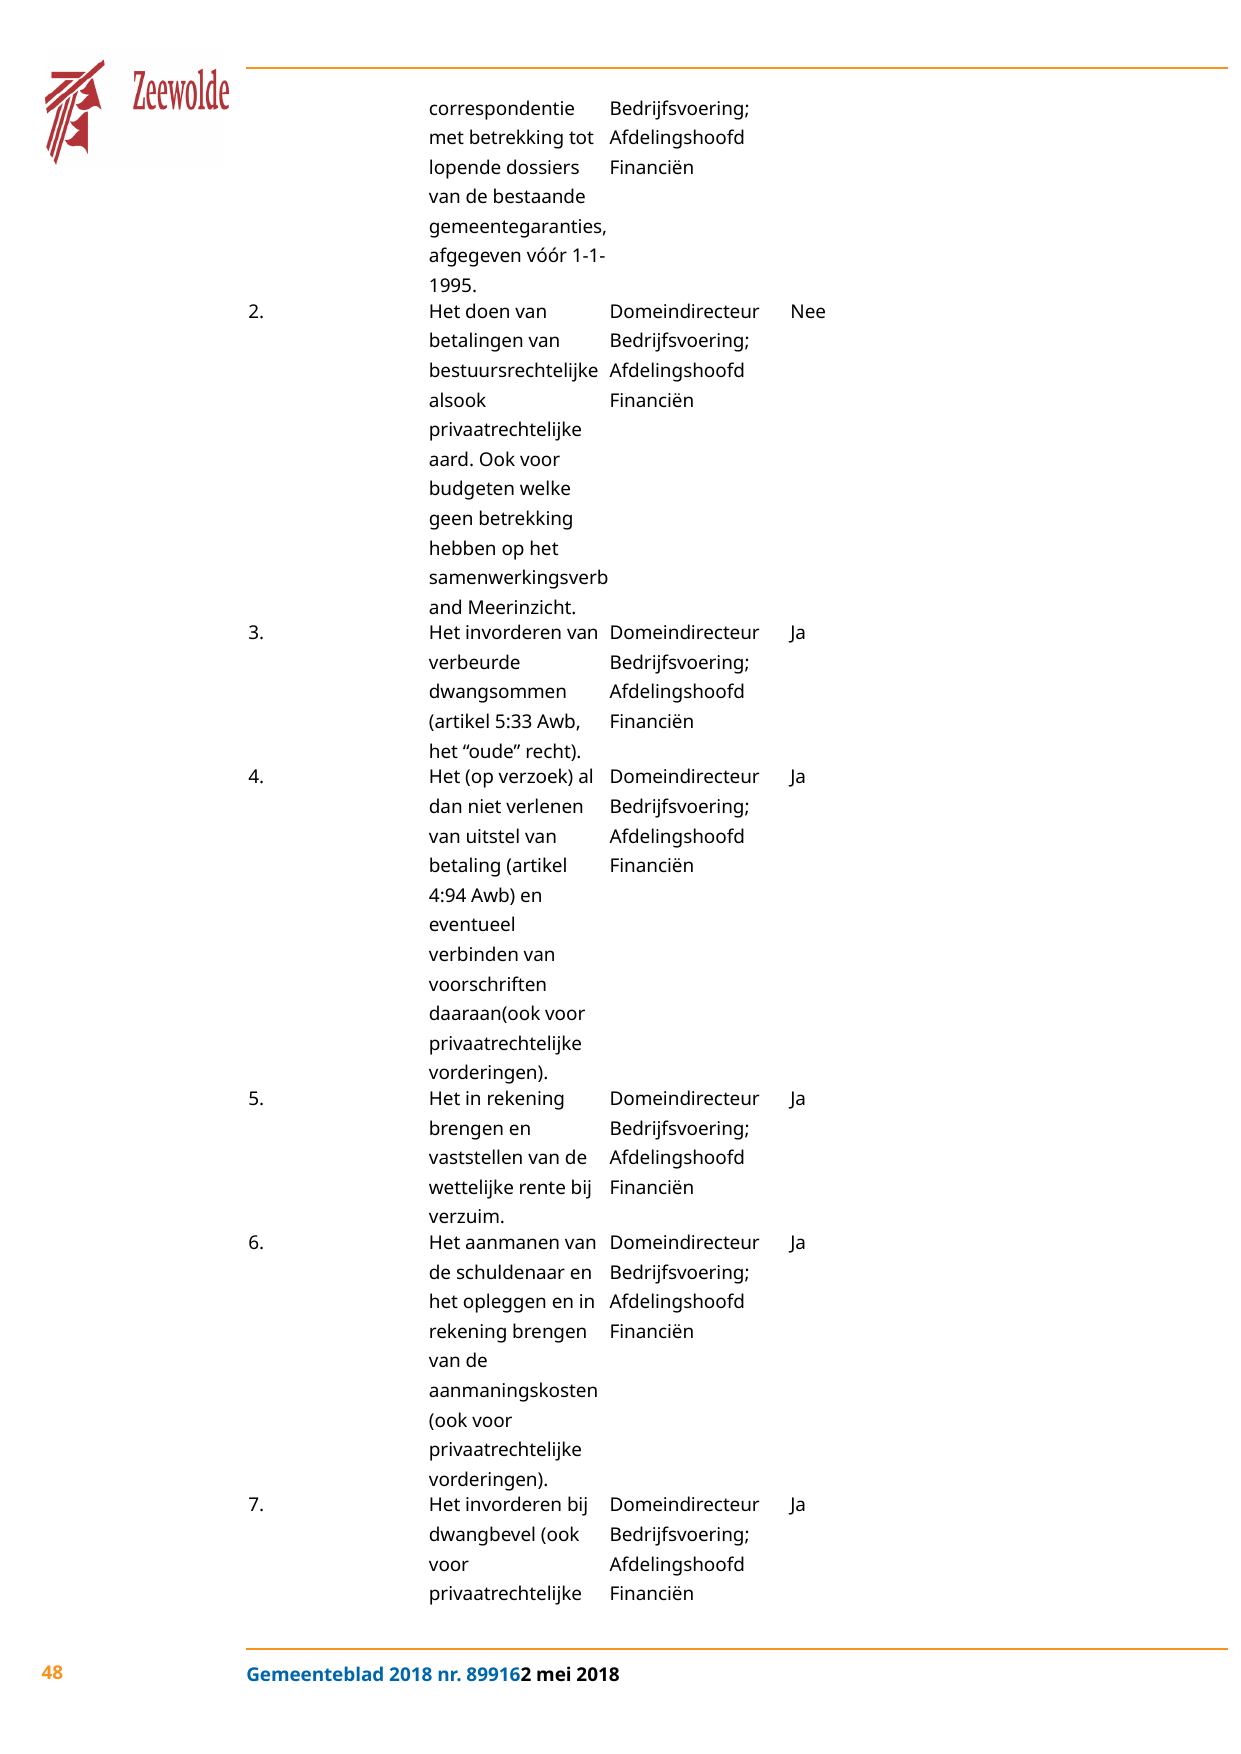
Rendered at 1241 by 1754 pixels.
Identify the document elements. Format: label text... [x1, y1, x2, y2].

table_cell 5. [248, 1085, 429, 1229]
table_cell [971, 1229, 1152, 1492]
table_cell correspondentie met betrekking tot lopende dossiers van de bestaande gemeentegaranties, afgegeven vóór 1-1-1995. [429, 95, 609, 298]
table_cell 6. [248, 1229, 429, 1492]
table_cell [248, 95, 429, 298]
table_cell [971, 1085, 1152, 1229]
table_cell [971, 298, 1152, 619]
table_cell 2. [248, 298, 429, 619]
table_cell Domeindirecteur Bedrijfsvoering; Afdelingshoofd Financiën [609, 1229, 790, 1492]
table_cell Het doen van betalingen van bestuursrechtelijke alsook privaatrechtelijke aard. Ook voor budgeten welke geen betrekking hebben op het samenwerkingsverband Meerinzicht. [429, 298, 609, 619]
table_cell [971, 620, 1152, 764]
table_cell Nee [790, 298, 971, 619]
table_cell Het invorderen bij dwangbevel (ook voor privaatrechtelijke [429, 1492, 609, 1606]
table_cell Ja [790, 764, 971, 1085]
table_cell Domeindirecteur Bedrijfsvoering; Afdelingshoofd Financiën [609, 620, 790, 764]
table_cell Ja [790, 620, 971, 764]
table_cell Het invorderen van verbeurde dwangsommen (artikel 5:33 Awb, het “oude” recht). [429, 620, 609, 764]
table_cell Het (op verzoek) al dan niet verlenen van uitstel van betaling (artikel 4:94 Awb) en eventueel verbinden van voorschriften daaraan(ook voor privaatrechtelijke vorderingen). [429, 764, 609, 1085]
table_cell Ja [790, 1492, 971, 1606]
table_cell 3. [248, 620, 429, 764]
table_cell Domeindirecteur Bedrijfsvoering; Afdelingshoofd Financiën [609, 1492, 790, 1606]
table_cell [971, 1492, 1152, 1606]
table_cell [790, 95, 971, 298]
picture [41, 47, 231, 172]
table_cell 4. [248, 764, 429, 1085]
table_cell 7. [248, 1492, 429, 1606]
table_cell Het in rekening brengen en vaststellen van de wettelijke rente bij verzuim. [429, 1085, 609, 1229]
table_cell Bedrijfsvoering; Afdelingshoofd Financiën [609, 95, 790, 298]
table_cell Ja [790, 1085, 971, 1229]
table_cell Domeindirecteur Bedrijfsvoering; Afdelingshoofd Financiën [609, 764, 790, 1085]
table_cell Het aanmanen van de schuldenaar en het opleggen en in rekening brengen van de aanmaningskosten (ook voor privaatrechtelijke vorderingen). [429, 1229, 609, 1492]
table_cell Ja [790, 1229, 971, 1492]
table_cell [971, 95, 1152, 298]
table_cell [971, 764, 1152, 1085]
table_cell Domeindirecteur Bedrijfsvoering; Afdelingshoofd Financiën [609, 1085, 790, 1229]
table_cell Domeindirecteur Bedrijfsvoering; Afdelingshoofd Financiën [609, 298, 790, 619]
